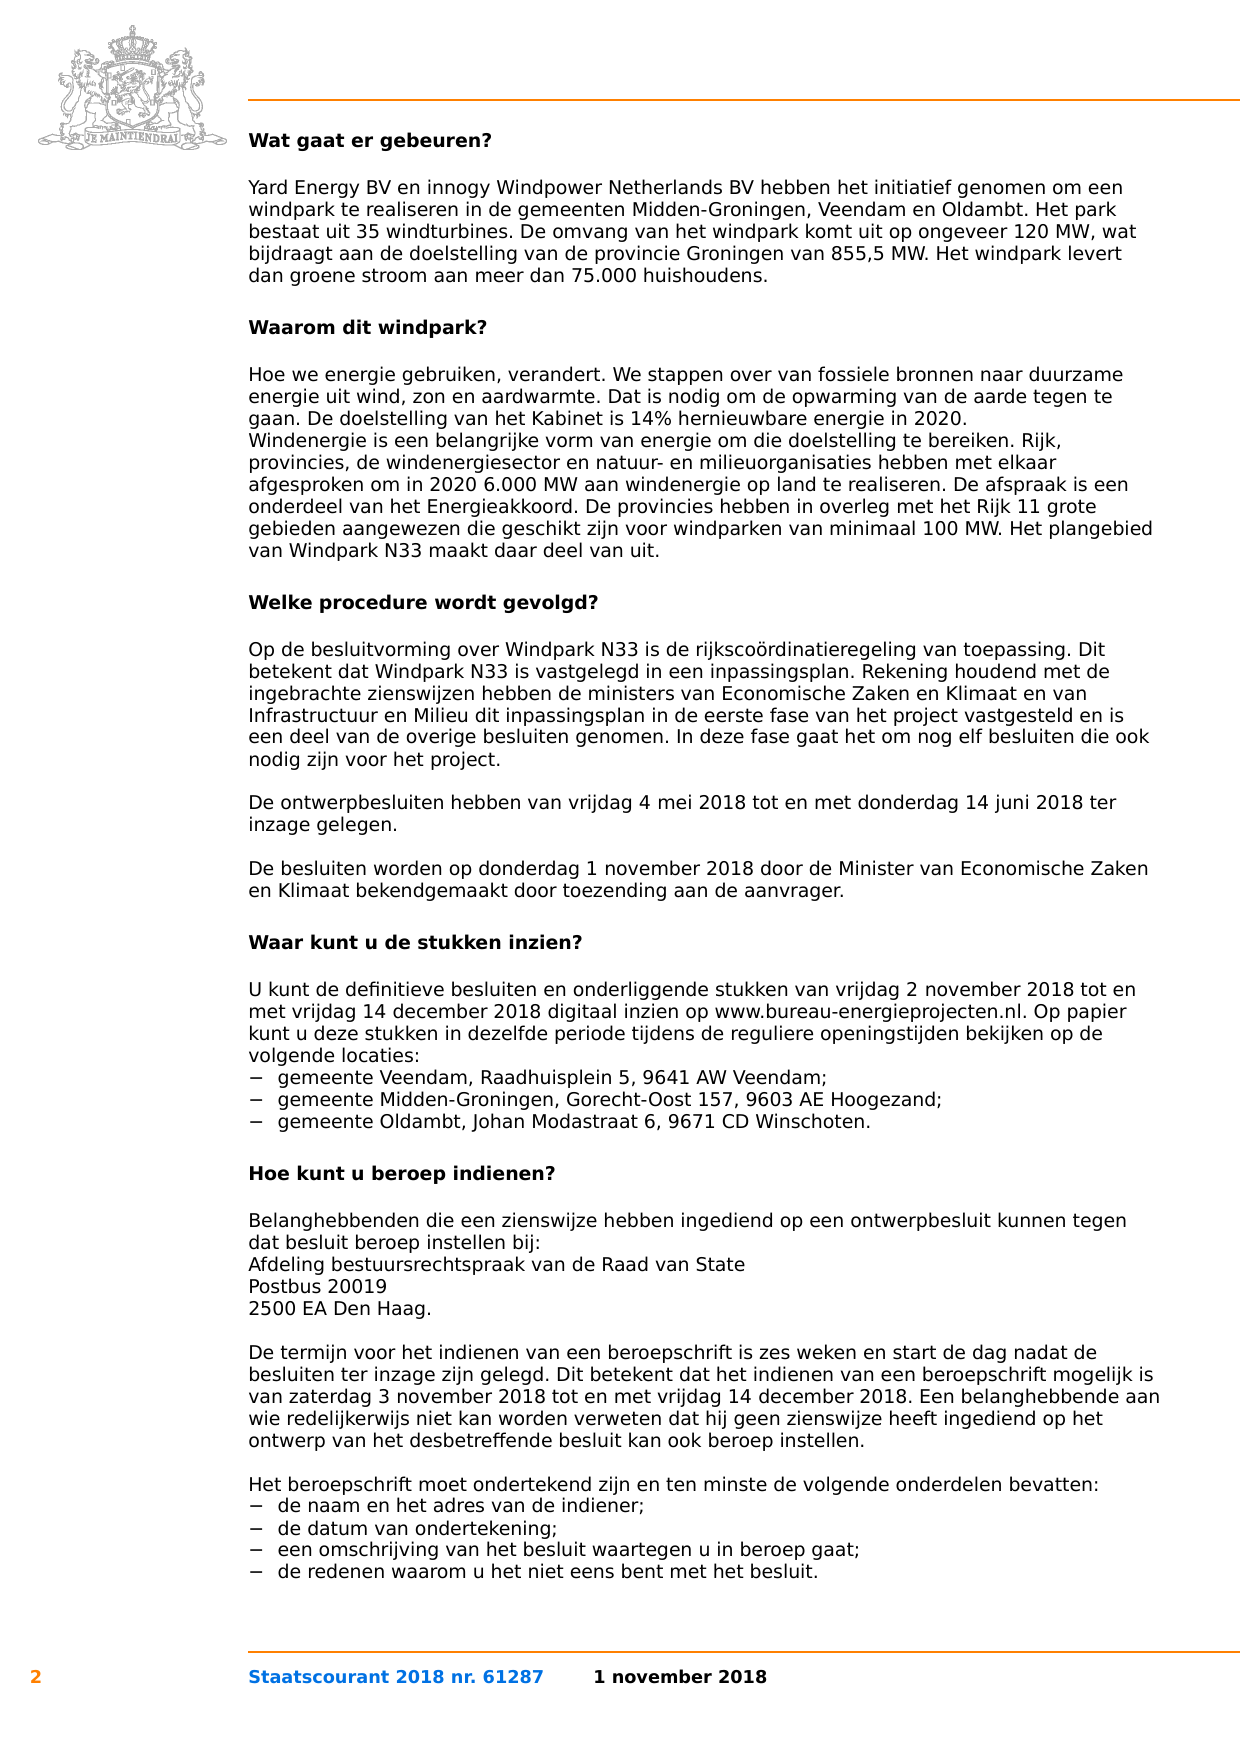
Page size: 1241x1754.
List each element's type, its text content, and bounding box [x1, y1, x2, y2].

text − gemeente Midden-Groningen, Gorecht-Oost 157, 9603 AE Hoogezand; [248, 1089, 1163, 1111]
text Belanghebbenden die een zienswijze hebben ingediend op een ontwerpbesluit kunnen tegen dat besluit beroep instellen bij: [248, 1210, 1163, 1254]
text − de naam en het adres van de indiener; [248, 1495, 1163, 1517]
subtitle Hoe kunt u beroep indienen? [248, 1163, 1163, 1185]
text Windenergie is een belangrijke vorm van energie om die doelstelling te bereiken. Rijk, provincies, de windenergiesector en natuur- en milieuorganisaties hebben met elkaar afgesproken om in 2020 6.000 MW aan windenergie op land te realiseren. De afspraak is een onderdeel van het Energieakkoord. De provincies hebben in overleg met het Rijk 11 grote gebieden aangewezen die geschikt zijn voor windparken van minimaal 100 MW. Het plangebied van Windpark N33 maakt daar deel van uit. [248, 430, 1163, 562]
text − een omschrijving van het besluit waartegen u in beroep gaat; [248, 1539, 1163, 1561]
text Postbus 20019 [248, 1276, 1163, 1298]
subtitle Waar kunt u de stukken inzien? [248, 932, 1163, 954]
text U kunt de definitieve besluiten en onderliggende stukken van vrijdag 2 november 2018 tot en met vrijdag 14 december 2018 digitaal inzien op www.bureau-energieprojecten.nl. Op papier kunt u deze stukken in dezelfde periode tijdens de reguliere openingstijden bekijken op de volgende locaties: [248, 979, 1163, 1067]
text Yard Energy BV en innogy Windpower Netherlands BV hebben het initiatief genomen om een windpark te realiseren in de gemeenten Midden-Groningen, Veendam en Oldambt. Het park bestaat uit 35 windturbines. De omvang van het windpark komt uit op ongeveer 120 MW, wat bijdraagt aan de doelstelling van de provincie Groningen van 855,5 MW. Het windpark levert dan groene stroom aan meer dan 75.000 huishoudens. [248, 177, 1163, 287]
picture [38, 25, 227, 150]
text Hoe we energie gebruiken, verandert. We stappen over van fossiele bronnen naar duurzame energie uit wind, zon en aardwarmte. Dat is nodig om de opwarming van de aarde tegen te gaan. De doelstelling van het Kabinet is 14% hernieuwbare energie in 2020. [248, 364, 1163, 430]
text − gemeente Veendam, Raadhuisplein 5, 9641 AW Veendam; [248, 1067, 1163, 1089]
text − de datum van ondertekening; [248, 1517, 1163, 1539]
subtitle Waarom dit windpark? [248, 317, 1163, 339]
text De besluiten worden op donderdag 1 november 2018 door de Minister van Economische Zaken en Klimaat bekendgemaakt door toezending aan de aanvrager. [248, 858, 1163, 902]
text De ontwerpbesluiten hebben van vrijdag 4 mei 2018 tot en met donderdag 14 juni 2018 ter inzage gelegen. [248, 792, 1163, 836]
text Afdeling bestuursrechtspraak van de Raad van State [248, 1254, 1163, 1276]
text − de redenen waarom u het niet eens bent met het besluit. [248, 1561, 1163, 1583]
subtitle Welke procedure wordt gevolgd? [248, 592, 1163, 613]
text Op de besluitvorming over Windpark N33 is de rijkscoördinatieregeling van toepassing. Dit betekent dat Windpark N33 is vastgelegd in een inpassingsplan. Rekening houdend met de ingebrachte zienswijzen hebben de ministers van Economische Zaken en Klimaat en van Infrastructuur en Milieu dit inpassingsplan in de eerste fase van het project vastgesteld en is een deel van de overige besluiten genomen. In deze fase gaat het om nog elf besluiten die ook nodig zijn voor het project. [248, 638, 1163, 770]
text − gemeente Oldambt, Johan Modastraat 6, 9671 CD Winschoten. [248, 1111, 1163, 1133]
subtitle Wat gaat er gebeuren? [248, 130, 1163, 152]
text Het beroepschrift moet ondertekend zijn en ten minste de volgende onderdelen bevatten: [248, 1473, 1163, 1495]
text 2500 EA Den Haag. [248, 1298, 1163, 1320]
text De termijn voor het indienen van een beroepschrift is zes weken en start de dag nadat de besluiten ter inzage zijn gelegd. Dit betekent dat het indienen van een beroepschrift mogelijk is van zaterdag 3 november 2018 tot en met vrijdag 14 december 2018. Een belanghebbende aan wie redelijkerwijs niet kan worden verweten dat hij geen zienswijze heeft ingediend op het ontwerp van het desbetreffende besluit kan ook beroep instellen. [248, 1342, 1163, 1452]
